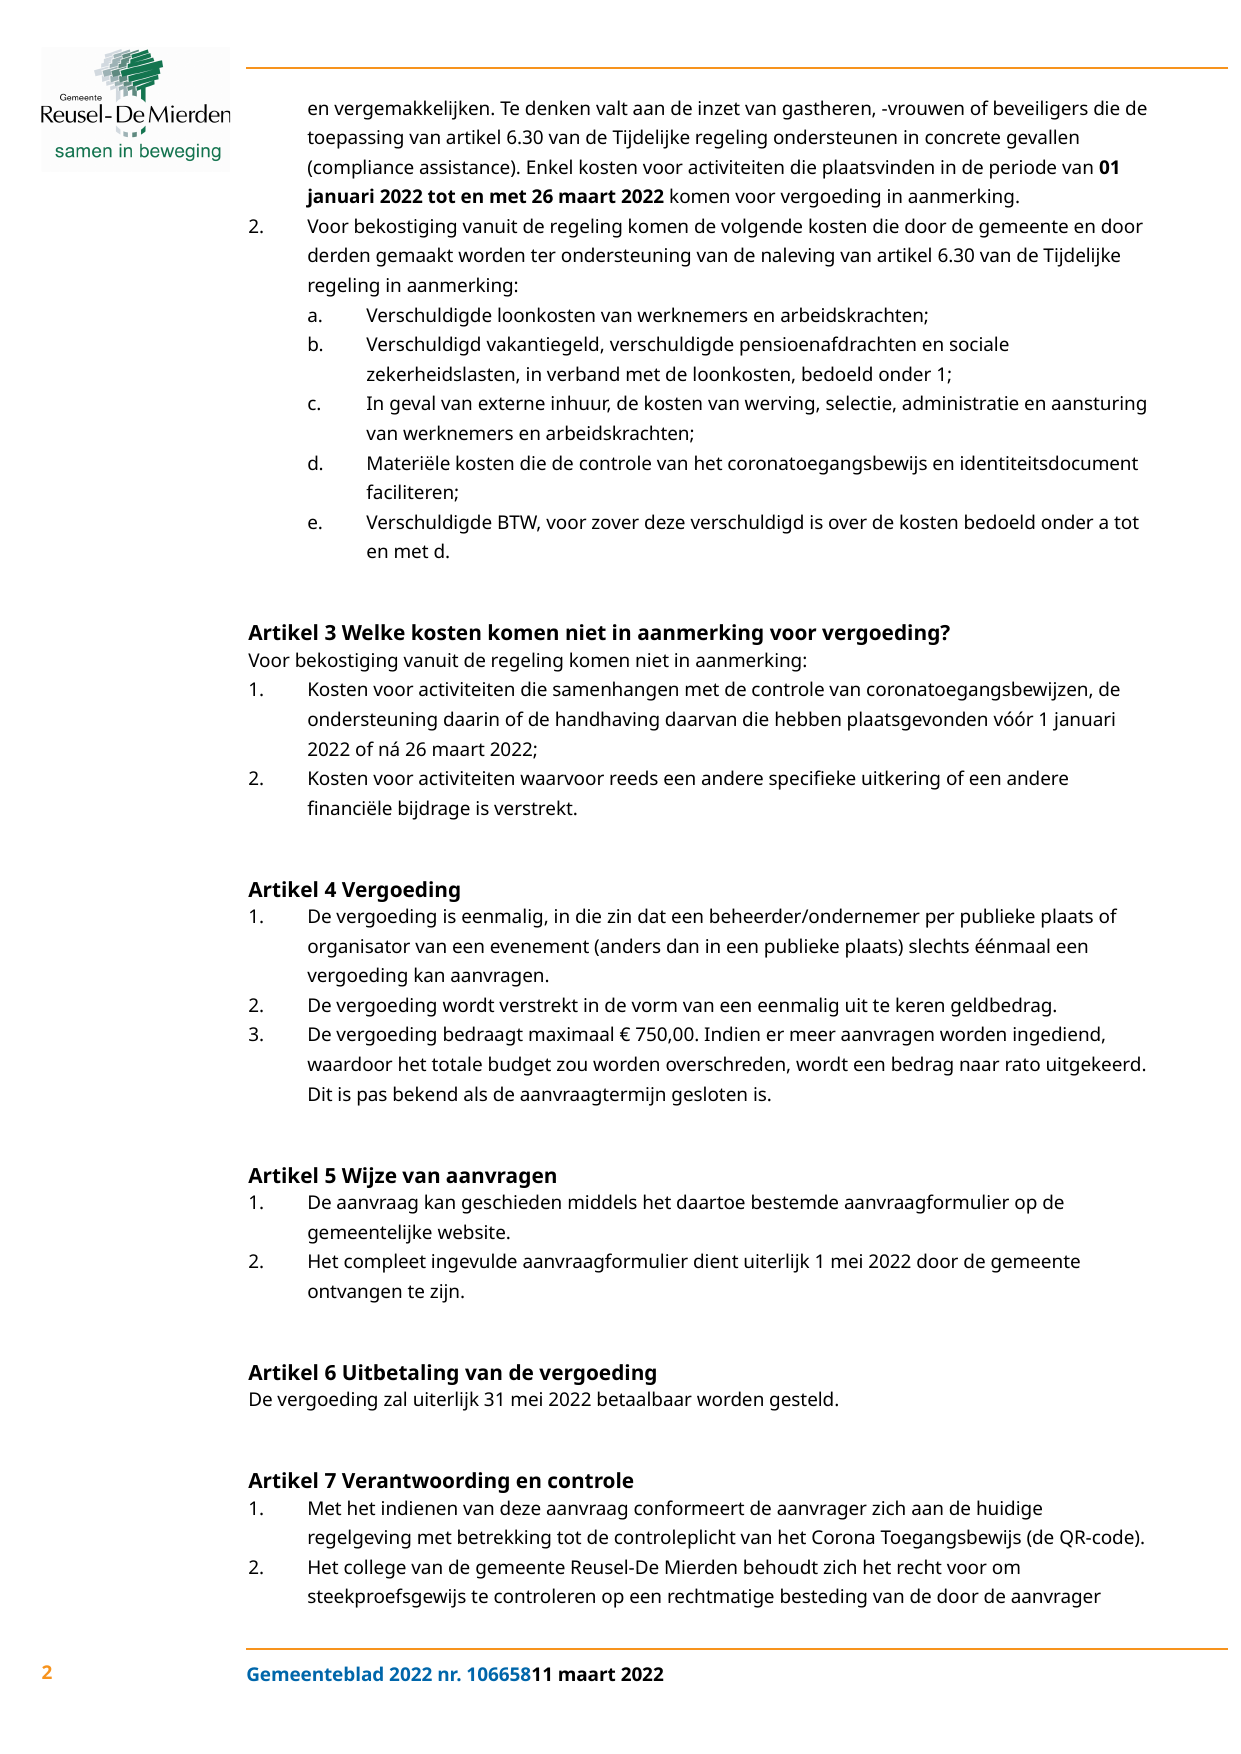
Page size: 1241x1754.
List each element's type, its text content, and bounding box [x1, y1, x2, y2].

list Kosten voor activiteiten die samenhangen met de controle van coronatoegangsbewijzen, de ondersteuning daarin of de handhaving daarvan die hebben plaatsgevonden vóór 1 januari 2022 of ná 26 maart 2022; [248, 677, 1152, 761]
text Artikel 4 Vergoeding [248, 875, 1152, 903]
list Voor bekostiging vanuit de regeling komen de volgende kosten die door de gemeente en door derden gemaakt worden ter ondersteuning van de naleving van artikel 6.30 van de Tijdelijke regeling in aanmerking: [248, 213, 1152, 298]
list en vergemakkelijken. Te denken valt aan de inzet van gastheren, -vrouwen of beveiligers die de toepassing van artikel 6.30 van de Tijdelijke regeling ondersteunen in concrete gevallen (compliance assistance). Enkel kosten voor activiteiten die plaatsvinden in de periode van 01 januari 2022 tot en met 26 maart 2022 komen voor vergoeding in aanmerking. [248, 95, 1152, 209]
text Artikel 5 Wijze van aanvragen [248, 1161, 1152, 1189]
list Het compleet ingevulde aanvraagformulier dient uiterlijk 1 mei 2022 door de gemeente ontvangen te zijn. [248, 1248, 1152, 1304]
list Het college van de gemeente Reusel-De Mierden behoudt zich het recht voor om steekproefsgewijs te controleren op een rechtmatige besteding van de door de aanvrager [248, 1554, 1152, 1609]
text Artikel 7 Verantwoording en controle [248, 1466, 1152, 1495]
text Artikel 3 Welke kosten komen niet in aanmerking voor vergoeding? [248, 618, 1152, 647]
list De vergoeding bedraagt maximaal € 750,00. Indien er meer aanvragen worden ingediend, waardoor het totale budget zou worden overschreden, wordt een bedrag naar rato uitgekeerd. Dit is pas bekend als de aanvraagtermijn gesloten is. [248, 1022, 1152, 1107]
list De aanvraag kan geschieden middels het daartoe bestemde aanvraagformulier op de gemeentelijke website. [248, 1189, 1152, 1244]
list In geval van externe inhuur, de kosten van werving, selectie, administratie en aansturing van werknemers en arbeidskrachten; [307, 391, 1152, 446]
text Voor bekostiging vanuit de regeling komen niet in aanmerking: [248, 647, 1152, 673]
list De vergoeding is eenmalig, in die zin dat een beheerder/ondernemer per publieke plaats of organisator van een evenement (anders dan in een publieke plaats) slechts éénmaal een vergoeding kan aanvragen. [248, 903, 1152, 988]
text Artikel 6 Uitbetaling van de vergoeding [248, 1358, 1152, 1386]
list De vergoeding wordt verstrekt in de vorm van een eenmalig uit te keren geldbedrag. [248, 992, 1152, 1018]
picture [41, 47, 231, 172]
list Met het indienen van deze aanvraag conformeert de aanvrager zich aan de huidige regelgeving met betrekking tot de controleplicht van het Corona Toegangsbewijs (de QR-code). [248, 1495, 1152, 1550]
text De vergoeding zal uiterlijk 31 mei 2022 betaalbaar worden gesteld. [248, 1386, 1152, 1412]
list Verschuldigde loonkosten van werknemers en arbeidskrachten; [307, 302, 1152, 328]
list Verschuldigd vakantiegeld, verschuldigde pensioenafdrachten en sociale zekerheidslasten, in verband met de loonkosten, bedoeld onder 1; [307, 331, 1152, 387]
list Kosten voor activiteiten waarvoor reeds een andere specifieke uitkering of een andere financiële bijdrage is verstrekt. [248, 765, 1152, 821]
list Verschuldigde BTW, voor zover deze verschuldigd is over de kosten bedoeld onder a tot en met d. [307, 509, 1152, 564]
list Materiële kosten die de controle van het coronatoegangsbewijs en identiteitsdocument faciliteren; [307, 450, 1152, 505]
